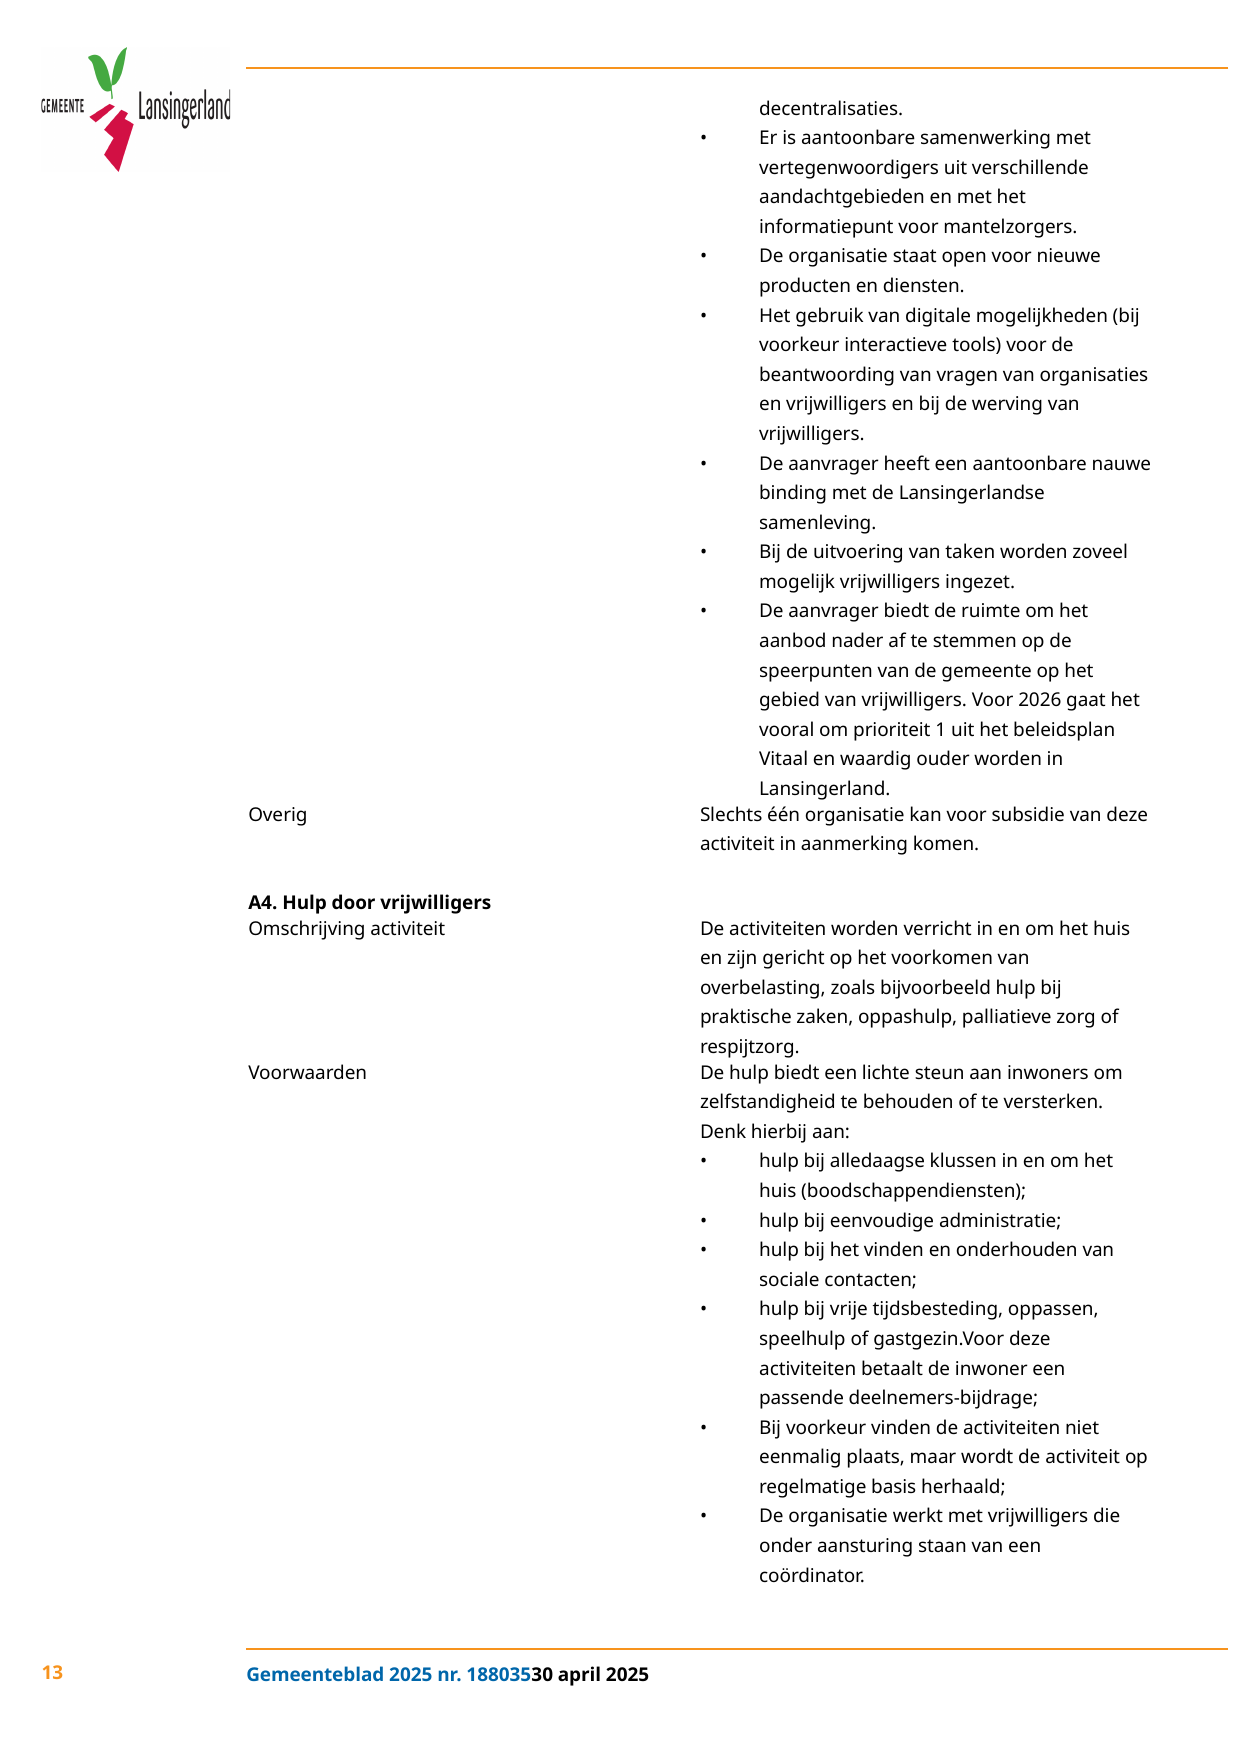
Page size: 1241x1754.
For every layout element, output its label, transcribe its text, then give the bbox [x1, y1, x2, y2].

table_cell Slechts één organisatie kan voor subsidie van deze activiteit in aanmerking komen. [700, 801, 1152, 856]
table_cell decentralisaties. Er is aantoonbare samenwerking met vertegenwoordigers uit verschillende aandachtgebieden en met het informatiepunt voor mantelzorgers. De organisatie staat open voor nieuwe producten en diensten. Het gebruik van digitale mogelijkheden (bij voorkeur interactieve tools) voor de beantwoording van vragen van organisaties en vrijwilligers en bij de werving van vrijwilligers. De aanvrager heeft een aantoonbare nauwe binding met de Lansingerlandse samenleving. Bij de uitvoering van taken worden zoveel mogelijk vrijwilligers ingezet. De aanvrager biedt de ruimte om het aanbod nader af te stemmen op de speerpunten van de gemeente op het gebied van vrijwilligers. Voor 2026 gaat het vooral om prioriteit 1 uit het beleidsplan Vitaal en waardig ouder worden in Lansingerland. [700, 95, 1152, 801]
table_header A4. Hulp door vrijwilligers [248, 889, 1152, 915]
table_cell De activiteiten worden verricht in en om het huis en zijn gericht op het voorkomen van overbelasting, zoals bijvoorbeeld hulp bij praktische zaken, oppashulp, palliatieve zorg of respijtzorg. [700, 915, 1152, 1059]
table_cell Omschrijving activiteit [248, 915, 700, 1059]
table_cell De hulp biedt een lichte steun aan inwoners om zelfstandigheid te behouden of te versterken. Denk hierbij aan: hulp bij alledaagse klussen in en om het huis (boodschappendiensten); hulp bij eenvoudige administratie; hulp bij het vinden en onderhouden van sociale contacten; hulp bij vrije tijdsbesteding, oppassen, speelhulp of gastgezin.Voor deze activiteiten betaalt de inwoner een passende deelnemers-bijdrage; Bij voorkeur vinden de activiteiten niet eenmalig plaats, maar wordt de activiteit op regelmatige basis herhaald; De organisatie werkt met vrijwilligers die onder aansturing staan van een coördinator. [700, 1059, 1152, 1588]
table_cell [248, 95, 700, 801]
table_cell Voorwaarden [248, 1059, 700, 1588]
table_cell Overig [248, 801, 700, 856]
picture [41, 47, 231, 172]
